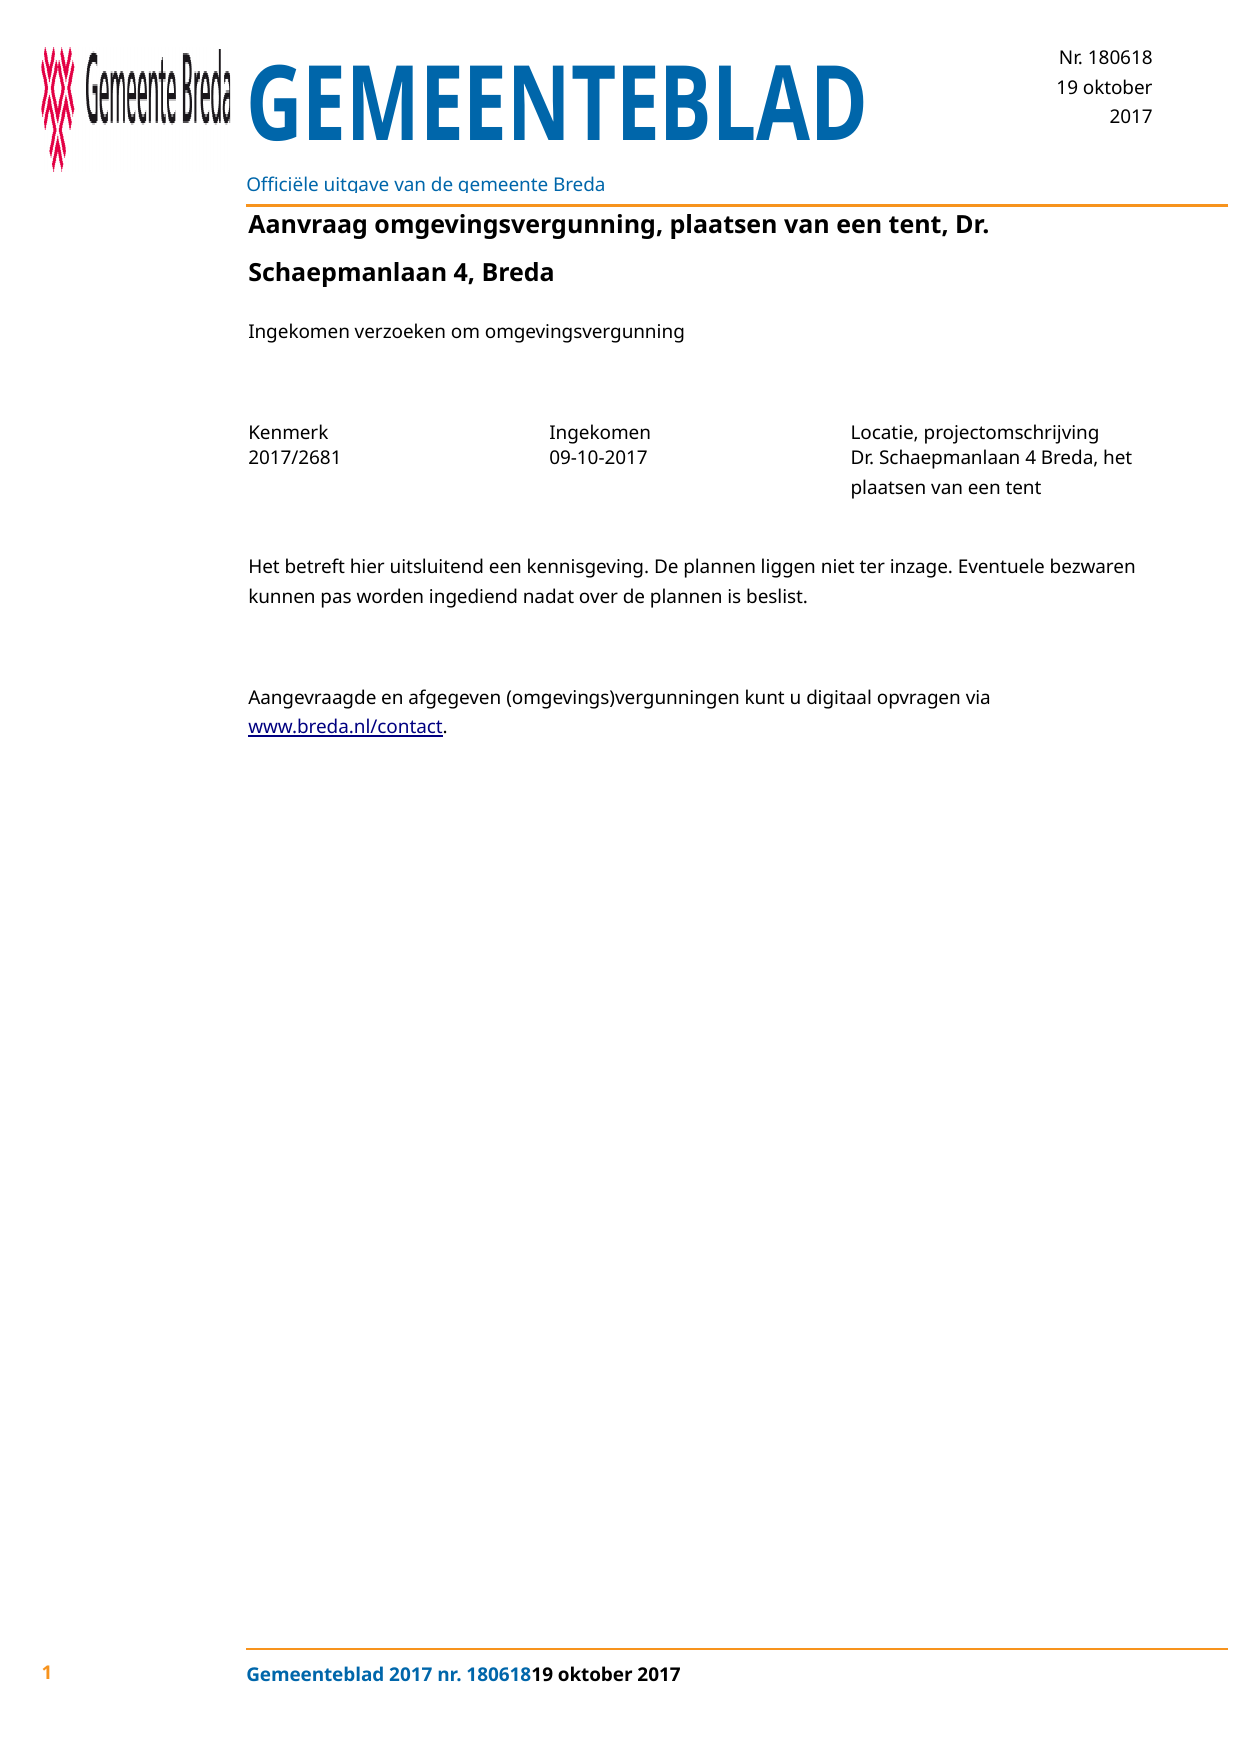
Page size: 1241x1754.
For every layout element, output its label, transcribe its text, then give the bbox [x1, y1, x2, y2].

table_cell 09-10-2017 [549, 445, 850, 500]
table_header Kenmerk [248, 419, 549, 444]
table_header Ingekomen [549, 419, 850, 444]
text Aanvraag omgevingsvergunning, plaatsen van een tent, Dr. Schaepmanlaan 4, Breda [248, 207, 1152, 288]
table_cell 2017/2681 [248, 445, 549, 500]
picture [41, 47, 231, 172]
text Aangevraagde en afgegeven (omgevings)vergunningen kunt u digitaal opvragen via www.breda.nl/contact. [248, 684, 1152, 739]
text Het betreft hier uitsluitend een kennisgeving. De plannen liggen niet ter inzage. Eventuele bezwaren kunnen pas worden ingediend nadat over de plannen is beslist. [248, 553, 1152, 609]
table_cell Dr. Schaepmanlaan 4 Breda, het plaatsen van een tent [850, 445, 1152, 500]
text Ingekomen verzoeken om omgevingsvergunning [248, 318, 1152, 344]
table_header Locatie, projectomschrijving [850, 419, 1152, 444]
